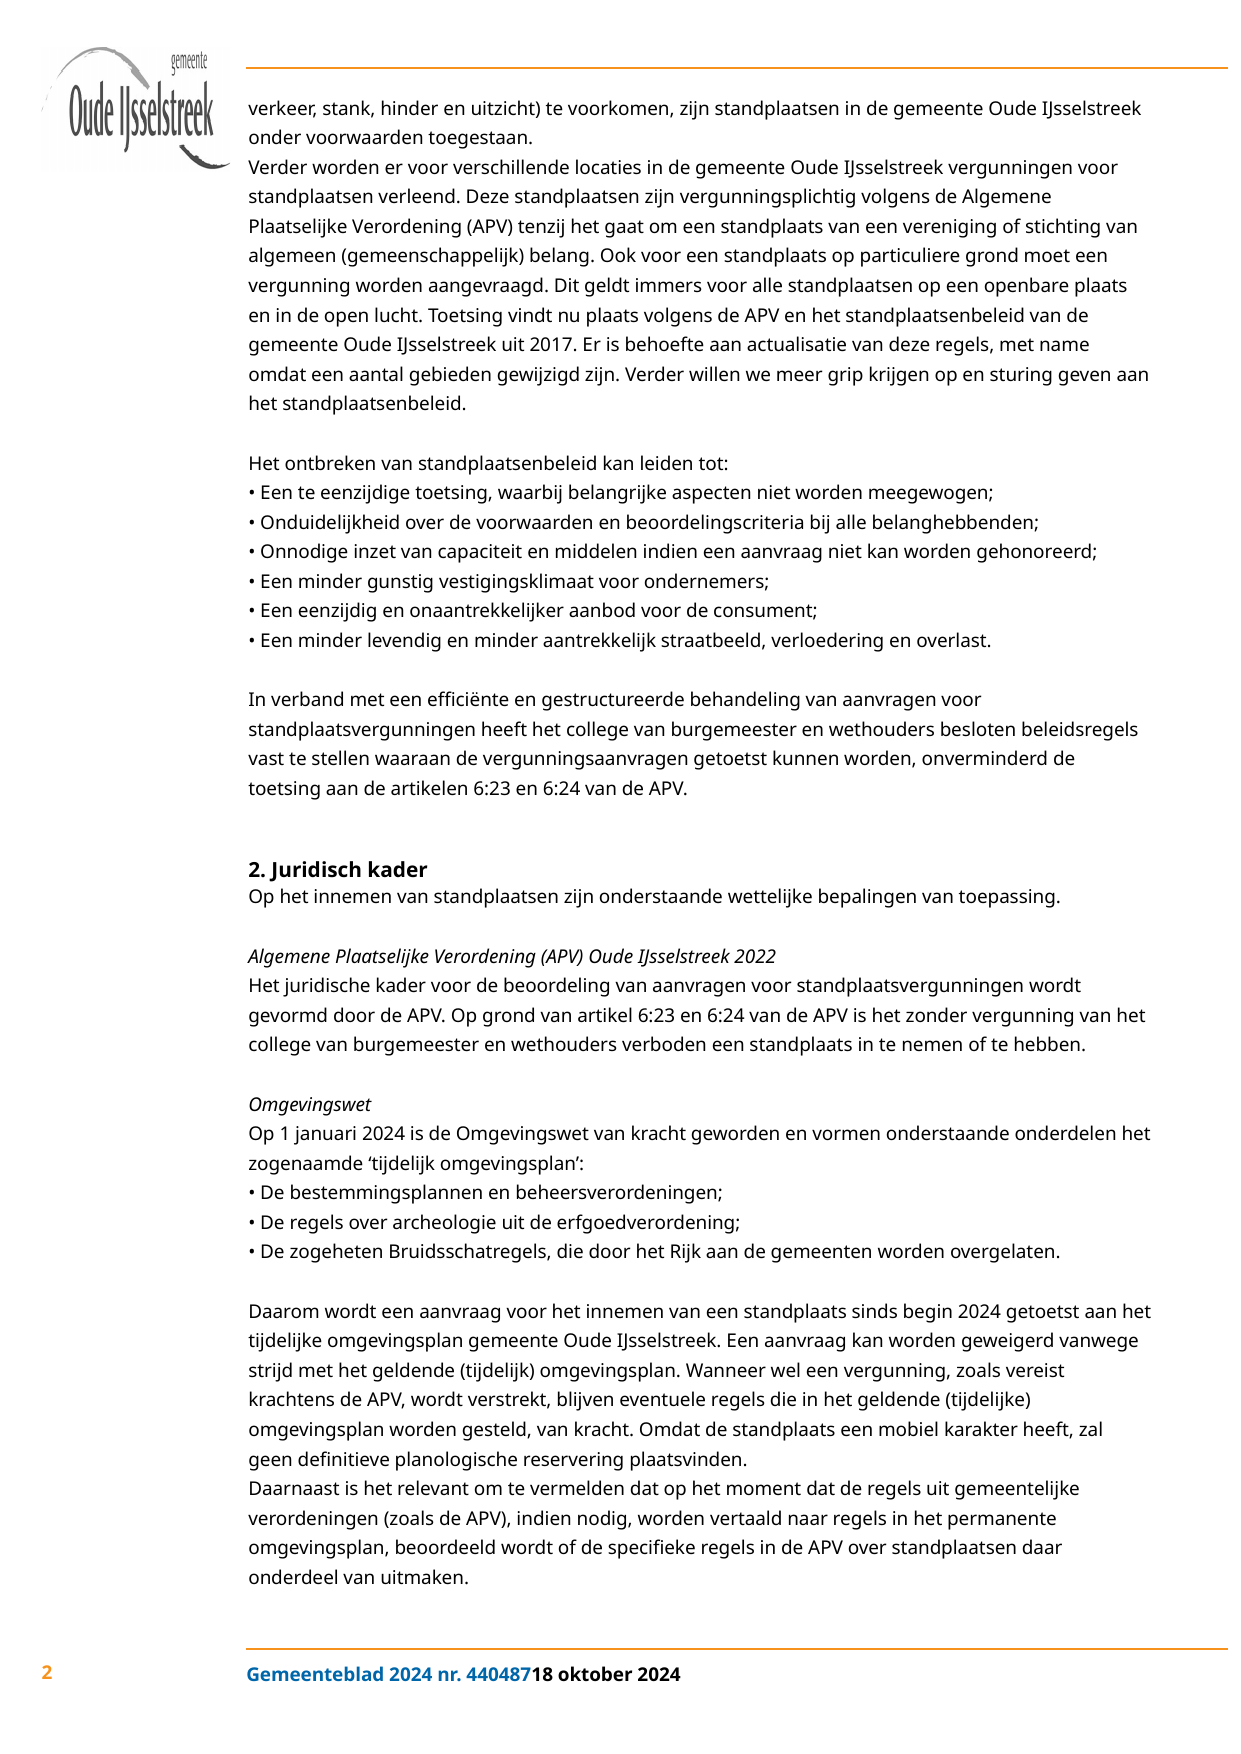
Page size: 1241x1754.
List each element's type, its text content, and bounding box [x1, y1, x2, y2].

text Het juridische kader voor de beoordeling van aanvragen voor standplaatsvergunningen wordt gevormd door de APV. Op grond van artikel 6:23 en 6:24 van de APV is het zonder vergunning van het college van burgemeester en wethouders verboden een standplaats in te nemen of te hebben. [248, 972, 1152, 1057]
picture [41, 47, 231, 172]
text verkeer, stank, hinder en uitzicht) te voorkomen, zijn standplaatsen in de gemeente Oude IJsselstreek onder voorwaarden toegestaan. [248, 95, 1152, 150]
text • Onnodige inzet van capaciteit en middelen indien een aanvraag niet kan worden gehonoreerd; [248, 538, 1152, 564]
text • Een minder gunstig vestigingsklimaat voor ondernemers; [248, 568, 1152, 594]
text • De zogeheten Bruidsschatregels, die door het Rijk aan de gemeenten worden overgelaten. [248, 1239, 1152, 1264]
text Algemene Plaatselijke Verordening (APV) Oude IJsselstreek 2022 [248, 943, 1152, 968]
text Het ontbreken van standplaatsenbeleid kan leiden tot: [248, 450, 1152, 476]
text Daarom wordt een aanvraag voor het innemen van een standplaats sinds begin 2024 getoetst aan het tijdelijke omgevingsplan gemeente Oude IJsselstreek. Een aanvraag kan worden geweigerd vanwege strijd met het geldende (tijdelijk) omgevingsplan. Wanneer wel een vergunning, zoals vereist krachtens de APV, wordt verstrekt, blijven eventuele regels die in het geldende (tijdelijke) omgevingsplan worden gesteld, van kracht. Omdat de standplaats een mobiel karakter heeft, zal geen definitieve planologische reservering plaatsvinden. [248, 1298, 1152, 1471]
text Daarnaast is het relevant om te vermelden dat op het moment dat de regels uit gemeentelijke verordeningen (zoals de APV), indien nodig, worden vertaald naar regels in het permanente omgevingsplan, beoordeeld wordt of de specifieke regels in de APV over standplaatsen daar onderdeel van uitmaken. [248, 1475, 1152, 1590]
text In verband met een efficiënte en gestructureerde behandeling van aanvragen voor standplaatsvergunningen heeft het college van burgemeester en wethouders besloten beleidsregels vast te stellen waaraan de vergunningsaanvragen getoetst kunnen worden, onverminderd de toetsing aan de artikelen 6:23 en 6:24 van de APV. [248, 686, 1152, 801]
text • De bestemmingsplannen en beheersverordeningen; [248, 1179, 1152, 1205]
text • Een te eenzijdige toetsing, waarbij belangrijke aspecten niet worden meegewogen; [248, 479, 1152, 505]
text Omgevingswet [248, 1091, 1152, 1116]
text Op 1 januari 2024 is de Omgevingswet van kracht geworden en vormen onderstaande onderdelen het zogenaamde ‘tijdelijk omgevingsplan’: [248, 1120, 1152, 1176]
text • Een minder levendig en minder aantrekkelijk straatbeeld, verloedering en overlast. [248, 627, 1152, 653]
text Op het innemen van standplaatsen zijn onderstaande wettelijke bepalingen van toepassing. [248, 884, 1152, 909]
text • Een eenzijdig en onaantrekkelijker aanbod voor de consument; [248, 598, 1152, 623]
text Verder worden er voor verschillende locaties in de gemeente Oude IJsselstreek vergunningen voor standplaatsen verleend. Deze standplaatsen zijn vergunningsplichtig volgens de Algemene Plaatselijke Verordening (APV) tenzij het gaat om een standplaats van een vereniging of stichting van algemeen (gemeenschappelijk) belang. Ook voor een standplaats op particuliere grond moet een vergunning worden aangevraagd. Dit geldt immers voor alle standplaatsen op een openbare plaats en in de open lucht. Toetsing vindt nu plaats volgens de APV en het standplaatsenbeleid van de gemeente Oude IJsselstreek uit 2017. Er is behoefte aan actualisatie van deze regels, met name omdat een aantal gebieden gewijzigd zijn. Verder willen we meer grip krijgen op en sturing geven aan het standplaatsenbeleid. [248, 154, 1152, 416]
text • De regels over archeologie uit de erfgoedverordening; [248, 1209, 1152, 1235]
text • Onduidelijkheid over de voorwaarden en beoordelingscriteria bij alle belanghebbenden; [248, 509, 1152, 535]
text 2. Juridisch kader [248, 855, 1152, 884]
